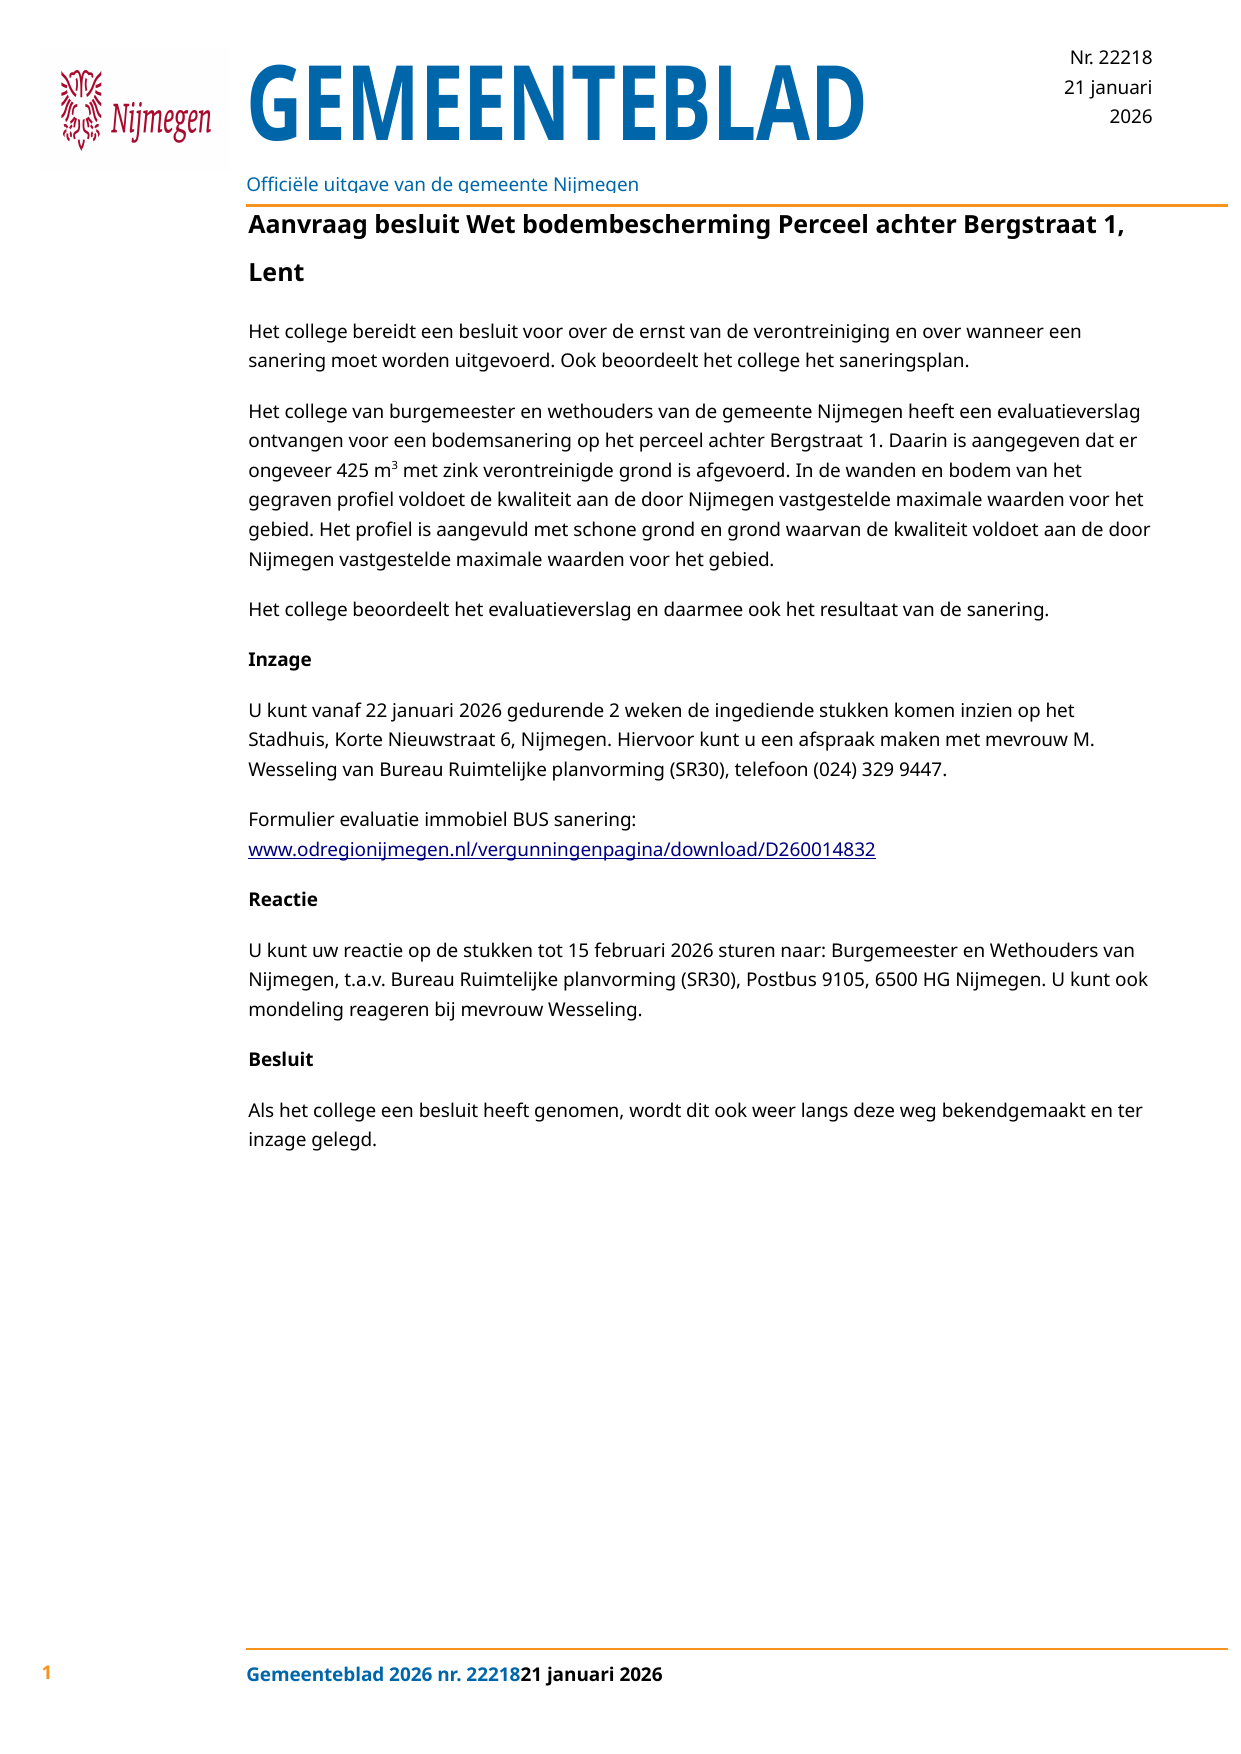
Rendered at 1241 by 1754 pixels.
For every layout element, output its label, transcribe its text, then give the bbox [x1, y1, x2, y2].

text U kunt uw reactie op de stukken tot 15 februari 2026 sturen naar: Burgemeester en Wethouders van Nijmegen, t.a.v. Bureau Ruimtelijke planvorming (SR30), Postbus 9105, 6500 HG Nijmegen. U kunt ook mondeling reageren bij mevrouw Wesseling. [248, 937, 1152, 1022]
text Aanvraag besluit Wet bodembescherming Perceel achter Bergstraat 1, Lent [248, 207, 1152, 288]
text Het college bereidt een besluit voor over de ernst van de verontreiniging en over wanneer een sanering moet worden uitgevoerd. Ook beoordeelt het college het saneringsplan. [248, 318, 1152, 373]
text Inzage [248, 647, 1152, 672]
text Formulier evaluatie immobiel BUS sanering: www.odregionijmegen.nl/vergunningenpagina/download/D260014832 [248, 807, 1152, 862]
text U kunt vanaf 22 januari 2026 gedurende 2 weken de ingediende stukken komen inzien op het Stadhuis, Korte Nieuwstraat 6, Nijmegen. Hiervoor kunt u een afspraak maken met mevrouw M. Wesseling van Bureau Ruimtelijke planvorming (SR30), telefoon (024) 329 9447. [248, 697, 1152, 782]
text Besluit [248, 1047, 1152, 1072]
picture [41, 47, 231, 172]
text Het college beoordeelt het evaluatieverslag en daarmee ook het resultaat van de sanering. [248, 596, 1152, 622]
text Het college van burgemeester en wethouders van de gemeente Nijmegen heeft een evaluatieverslag ontvangen voor een bodemsanering op het perceel achter Bergstraat 1. Daarin is aangegeven dat er ongeveer 425 m3 met zink verontreinigde grond is afgevoerd. In de wanden en bodem van het gegraven profiel voldoet de kwaliteit aan de door Nijmegen vastgestelde maximale waarden voor het gebied. Het profiel is aangevuld met schone grond en grond waarvan de kwaliteit voldoet aan de door Nijmegen vastgestelde maximale waarden voor het gebied. [248, 398, 1152, 572]
text Reactie [248, 887, 1152, 912]
text Als het college een besluit heeft genomen, wordt dit ook weer langs deze weg bekendgemaakt en ter inzage gelegd. [248, 1097, 1152, 1152]
